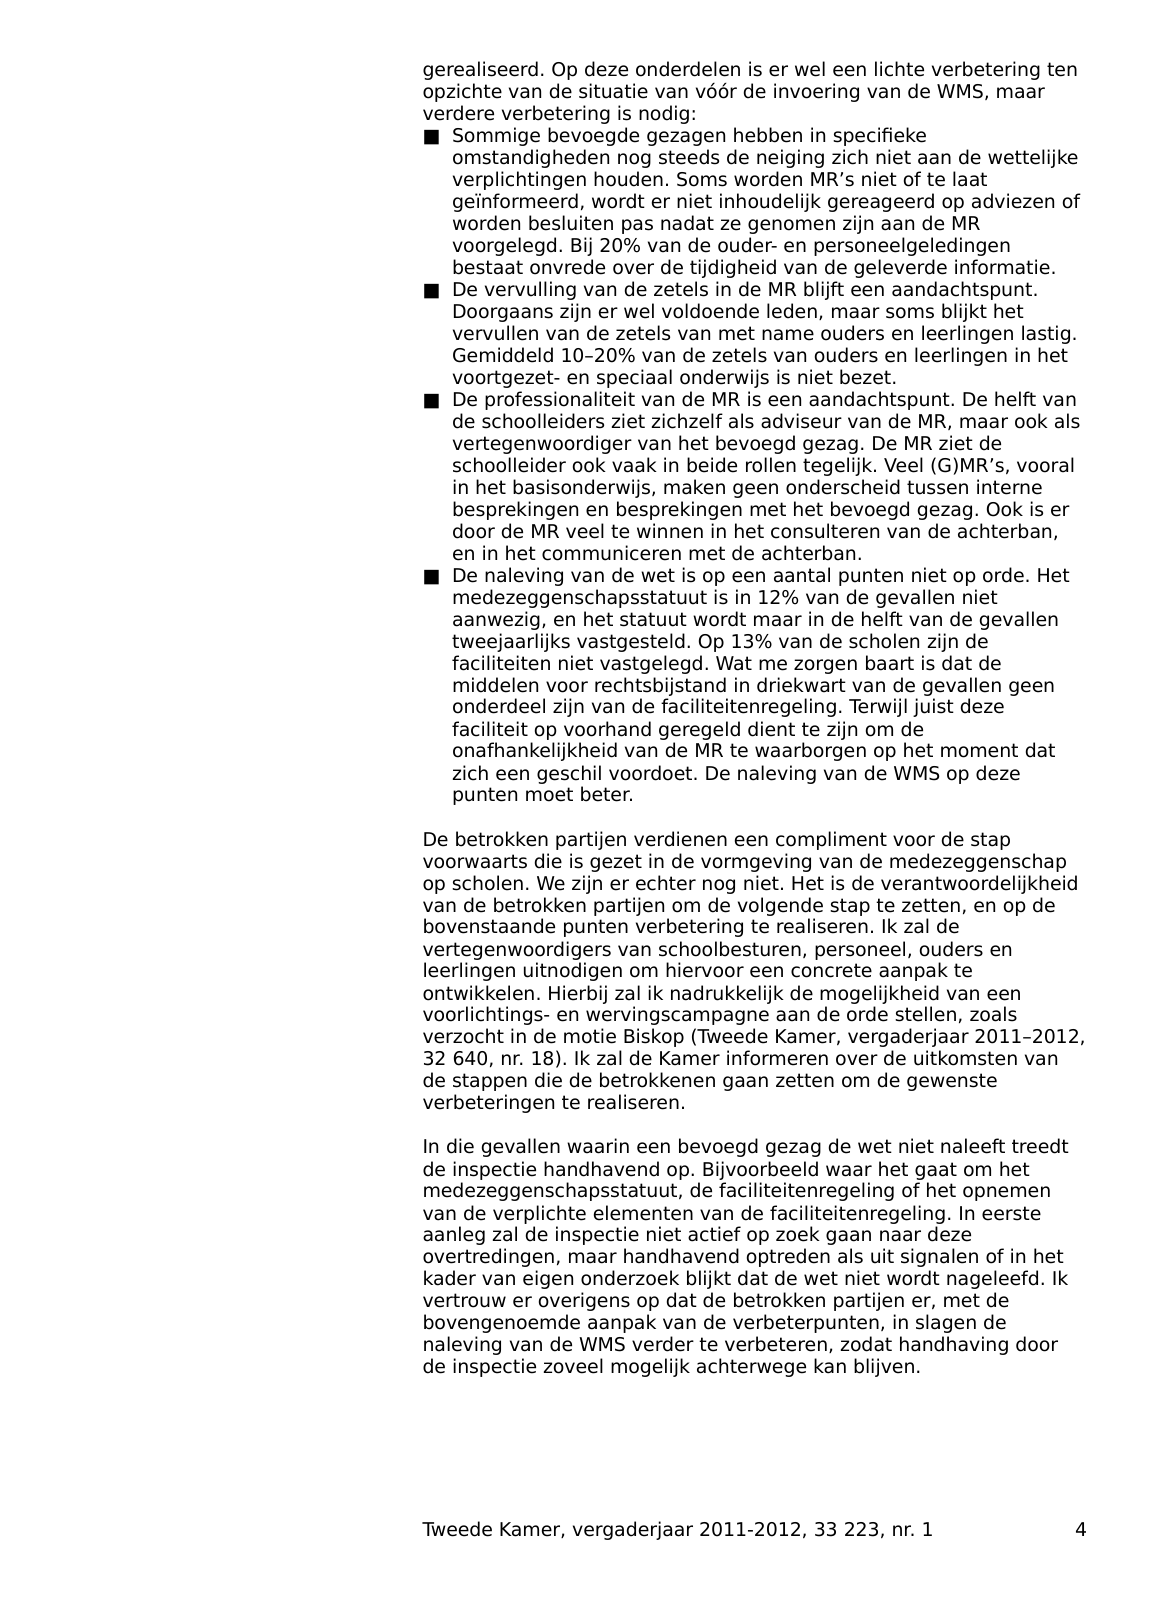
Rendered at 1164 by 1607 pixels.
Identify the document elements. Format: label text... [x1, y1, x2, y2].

text ■ De vervulling van de zetels in de MR blijft een aandachtspunt. Doorgaans zijn er wel voldoende leden, maar soms blijkt het vervullen van de zetels van met name ouders en leerlingen lastig. Gemiddeld 10–20% van de zetels van ouders en leerlingen in het voortgezet- en speciaal onderwijs is niet bezet. [422, 279, 1087, 389]
text ■ De professionaliteit van de MR is een aandachtspunt. De helft van de schoolleiders ziet zichzelf als adviseur van de MR, maar ook als vertegenwoordiger van het bevoegd gezag. De MR ziet de schoolleider ook vaak in beide rollen tegelijk. Veel (G)MR’s, vooral in het basisonderwijs, maken geen onderscheid tussen interne besprekingen en besprekingen met het bevoegd gezag. Ook is er door de MR veel te winnen in het consulteren van de achterban, en in het communiceren met de achterban. [422, 389, 1087, 564]
text ■ De naleving van de wet is op een aantal punten niet op orde. Het medezeggenschapsstatuut is in 12% van de gevallen niet aanwezig, en het statuut wordt maar in de helft van de gevallen tweejaarlijks vastgesteld. Op 13% van de scholen zijn de faciliteiten niet vastgelegd. Wat me zorgen baart is dat de middelen voor rechtsbijstand in driekwart van de gevallen geen onderdeel zijn van de faciliteitenregeling. Terwijl juist deze faciliteit op voorhand geregeld dient te zijn om de onafhankelijkheid van de MR te waarborgen op het moment dat zich een geschil voordoet. De naleving van de WMS op deze punten moet beter. [422, 564, 1087, 806]
text ■ Sommige bevoegde gezagen hebben in specifieke omstandigheden nog steeds de neiging zich niet aan de wettelijke verplichtingen houden. Soms worden MR’s niet of te laat geïnformeerd, wordt er niet inhoudelijk gereageerd op adviezen of worden besluiten pas nadat ze genomen zijn aan de MR voorgelegd. Bij 20% van de ouder- en personeelgeledingen bestaat onvrede over de tijdigheid van de geleverde informatie. [422, 125, 1087, 279]
text gerealiseerd. Op deze onderdelen is er wel een lichte verbetering ten opzichte van de situatie van vóór de invoering van de WMS, maar verdere verbetering is nodig: [422, 59, 1087, 125]
text In die gevallen waarin een bevoegd gezag de wet niet naleeft treedt de inspectie handhavend op. Bijvoorbeeld waar het gaat om het medezeggenschapsstatuut, de faciliteitenregeling of het opnemen van de verplichte elementen van de faciliteitenregeling. In eerste aanleg zal de inspectie niet actief op zoek gaan naar deze overtredingen, maar handhavend optreden als uit signalen of in het kader van eigen onderzoek blijkt dat de wet niet wordt nageleefd. Ik vertrouw er overigens op dat de betrokken partijen er, met de bovengenoemde aanpak van de verbeterpunten, in slagen de naleving van de WMS verder te verbeteren, zodat handhaving door de inspectie zoveel mogelijk achterwege kan blijven. [422, 1136, 1087, 1378]
text De betrokken partijen verdienen een compliment voor de stap voorwaarts die is gezet in de vormgeving van de medezeggenschap op scholen. We zijn er echter nog niet. Het is de verantwoordelijkheid van de betrokken partijen om de volgende stap te zetten, en op de bovenstaande punten verbetering te realiseren. Ik zal de vertegenwoordigers van schoolbesturen, personeel, ouders en leerlingen uitnodigen om hiervoor een concrete aanpak te ontwikkelen. Hierbij zal ik nadrukkelijk de mogelijkheid van een voorlichtings- en wervingscampagne aan de orde stellen, zoals verzocht in de motie Biskop (Tweede Kamer, vergaderjaar 2011–2012, 32 640, nr. 18). Ik zal de Kamer informeren over de uitkomsten van de stappen die de betrokkenen gaan zetten om de gewenste verbeteringen te realiseren. [422, 828, 1087, 1114]
